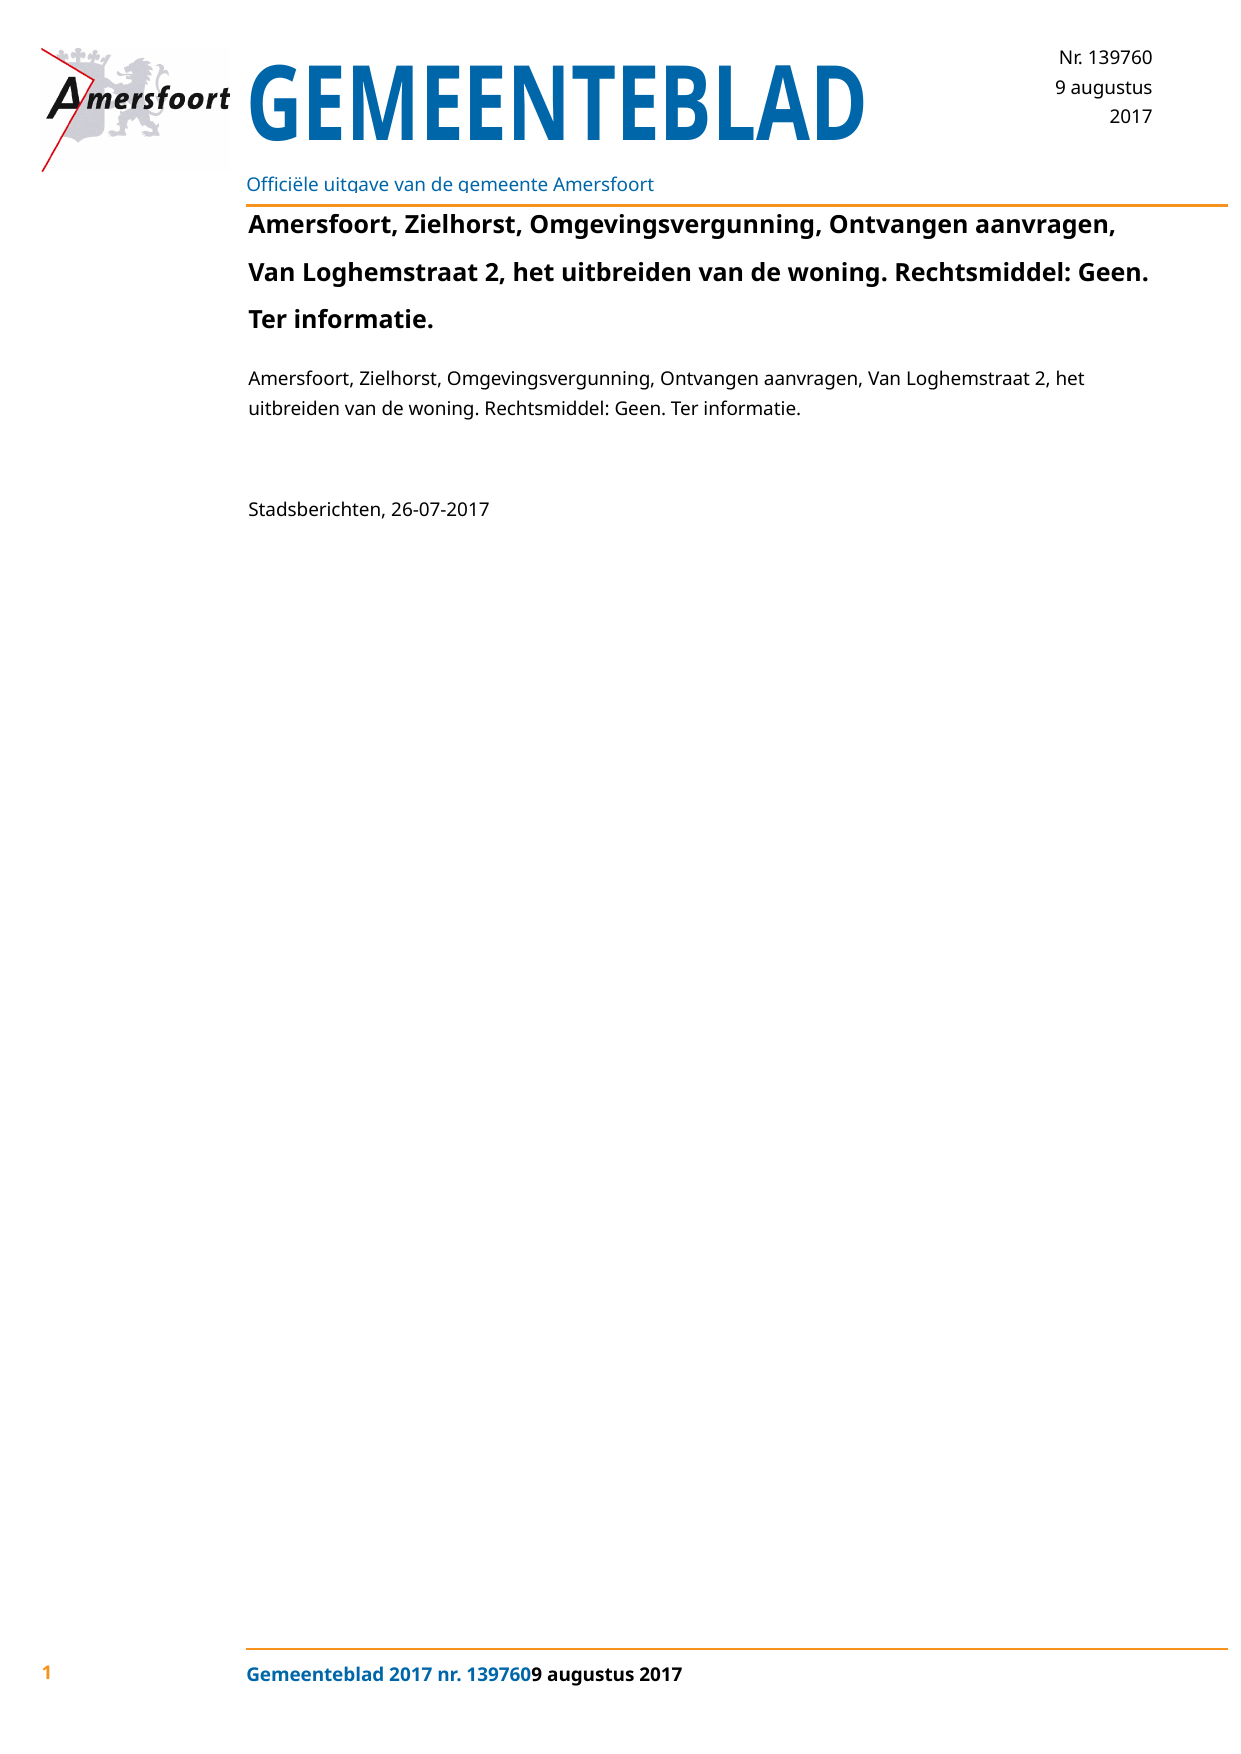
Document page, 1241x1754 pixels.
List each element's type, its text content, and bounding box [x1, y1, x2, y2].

text Stadsberichten, 26-07-2017 [248, 496, 1152, 522]
text Amersfoort, Zielhorst, Omgevingsvergunning, Ontvangen aanvragen, Van Loghemstraat 2, het uitbreiden van de woning. Rechtsmiddel: Geen. Ter informatie. [248, 207, 1152, 336]
text Amersfoort, Zielhorst, Omgevingsvergunning, Ontvangen aanvragen, Van Loghemstraat 2, het uitbreiden van de woning. Rechtsmiddel: Geen. Ter informatie. [248, 366, 1152, 421]
picture [41, 47, 231, 172]
